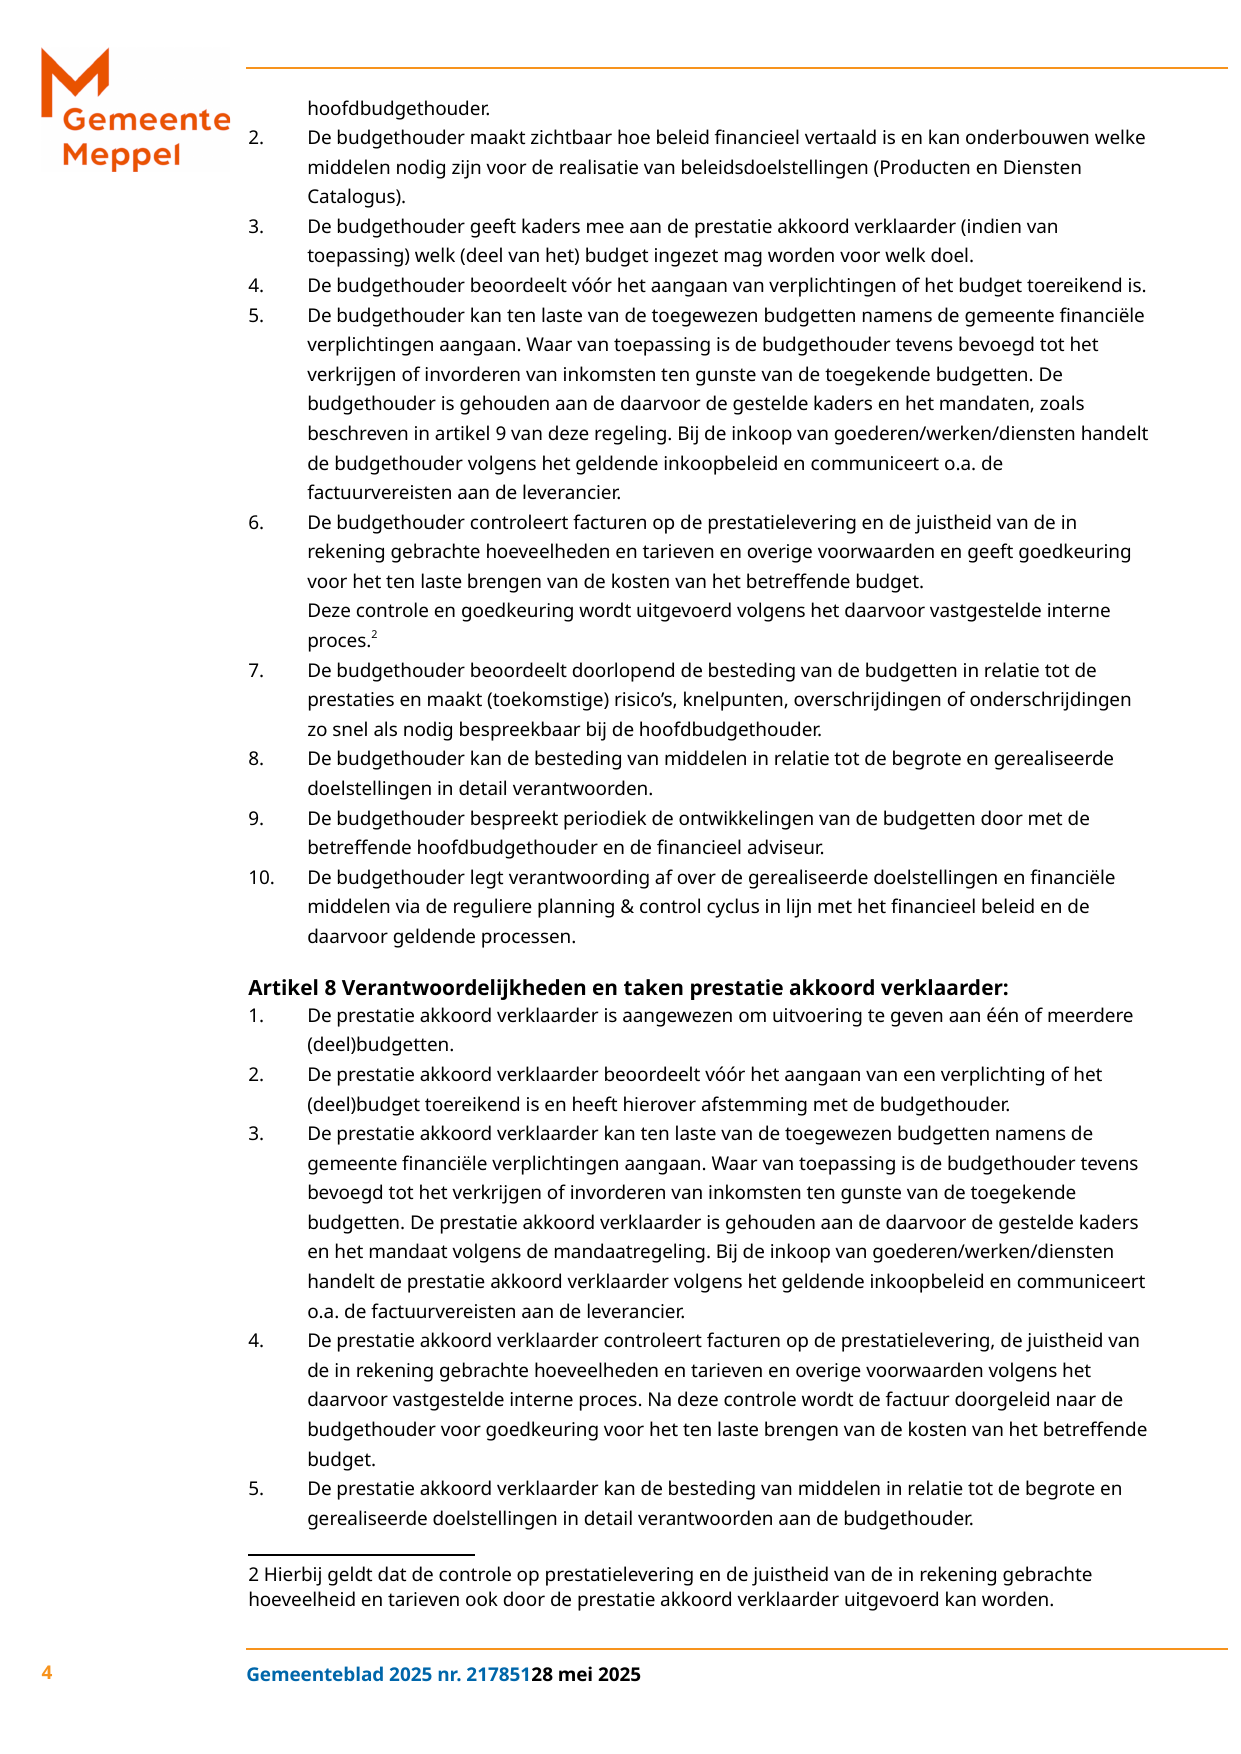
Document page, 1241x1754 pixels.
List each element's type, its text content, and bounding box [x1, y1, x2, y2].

list hoofdbudgethouder. [248, 95, 1152, 121]
list De budgethouder kan de besteding van middelen in relatie tot de begrote en gerealiseerde doelstellingen in detail verantwoorden. [248, 746, 1152, 801]
list De prestatie akkoord verklaarder kan ten laste van de toegewezen budgetten namens de gemeente financiële verplichtingen aangaan. Waar van toepassing is de budgethouder tevens bevoegd tot het verkrijgen of invorderen van inkomsten ten gunste van de toegekende budgetten. De prestatie akkoord verklaarder is gehouden aan de daarvoor de gestelde kaders en het mandaat volgens de mandaatregeling. Bij de inkoop van goederen/werken/diensten handelt de prestatie akkoord verklaarder volgens het geldende inkoopbeleid en communiceert o.a. de factuurvereisten aan de leverancier. [248, 1120, 1152, 1323]
list De prestatie akkoord verklaarder beoordeelt vóór het aangaan van een verplichting of het (deel)budget toereikend is en heeft hierover afstemming met de budgethouder. [248, 1061, 1152, 1116]
list De budgethouder bespreekt periodiek de ontwikkelingen van de budgetten door met de betreffende hoofdbudgethouder en de financieel adviseur. [248, 805, 1152, 860]
picture [41, 47, 231, 172]
list De budgethouder geeft kaders mee aan de prestatie akkoord verklaarder (indien van toepassing) welk (deel van het) budget ingezet mag worden voor welk doel. [248, 213, 1152, 268]
list De budgethouder legt verantwoording af over de gerealiseerde doelstellingen en financiële middelen via de reguliere planning & control cyclus in lijn met het financieel beleid en de daarvoor geldende processen. [248, 864, 1152, 949]
list De prestatie akkoord verklaarder controleert facturen op de prestatielevering, de juistheid van de in rekening gebrachte hoeveelheden en tarieven en overige voorwaarden volgens het daarvoor vastgestelde interne proces. Na deze controle wordt de factuur doorgeleid naar de budgethouder voor goedkeuring voor het ten laste brengen van de kosten van het betreffende budget. [248, 1327, 1152, 1471]
list De budgethouder beoordeelt doorlopend de besteding van de budgetten in relatie tot de prestaties en maakt (toekomstige) risico’s, knelpunten, overschrijdingen of onderschrijdingen zo snel als nodig bespreekbaar bij de hoofdbudgethouder. [248, 657, 1152, 742]
list Hierbij geldt dat de controle op prestatielevering en de juistheid van de in rekening gebrachte hoeveelheid en tarieven ook door de prestatie akkoord verklaarder uitgevoerd kan worden. [248, 1561, 1152, 1612]
list De budgethouder beoordeelt vóór het aangaan van verplichtingen of het budget toereikend is. [248, 272, 1152, 298]
list De budgethouder maakt zichtbaar hoe beleid financieel vertaald is en kan onderbouwen welke middelen nodig zijn voor de realisatie van beleidsdoelstellingen (Producten en Diensten Catalogus). [248, 124, 1152, 209]
list De prestatie akkoord verklaarder kan de besteding van middelen in relatie tot de begrote en gerealiseerde doelstellingen in detail verantwoorden aan de budgethouder. [248, 1475, 1152, 1531]
list De prestatie akkoord verklaarder is aangewezen om uitvoering te geven aan één of meerdere (deel)budgetten. [248, 1002, 1152, 1057]
text Artikel 8 Verantwoordelijkheden en taken prestatie akkoord verklaarder: [248, 973, 1152, 1002]
list De budgethouder kan ten laste van de toegewezen budgetten namens de gemeente financiële verplichtingen aangaan. Waar van toepassing is de budgethouder tevens bevoegd tot het verkrijgen of invorderen van inkomsten ten gunste van de toegekende budgetten. De budgethouder is gehouden aan de daarvoor de gestelde kaders en het mandaten, zoals beschreven in artikel 9 van deze regeling. Bij de inkoop van goederen/werken/diensten handelt de budgethouder volgens het geldende inkoopbeleid en communiceert o.a. de factuurvereisten aan de leverancier. [248, 302, 1152, 505]
list De budgethouder controleert facturen op de prestatielevering en de juistheid van de in rekening gebrachte hoeveelheden en tarieven en overige voorwaarden en geeft goedkeuring voor het ten laste brengen van de kosten van het betreffende budget. [248, 509, 1152, 594]
list Deze controle en goedkeuring wordt uitgevoerd volgens het daarvoor vastgestelde interne proces. [248, 598, 1152, 653]
